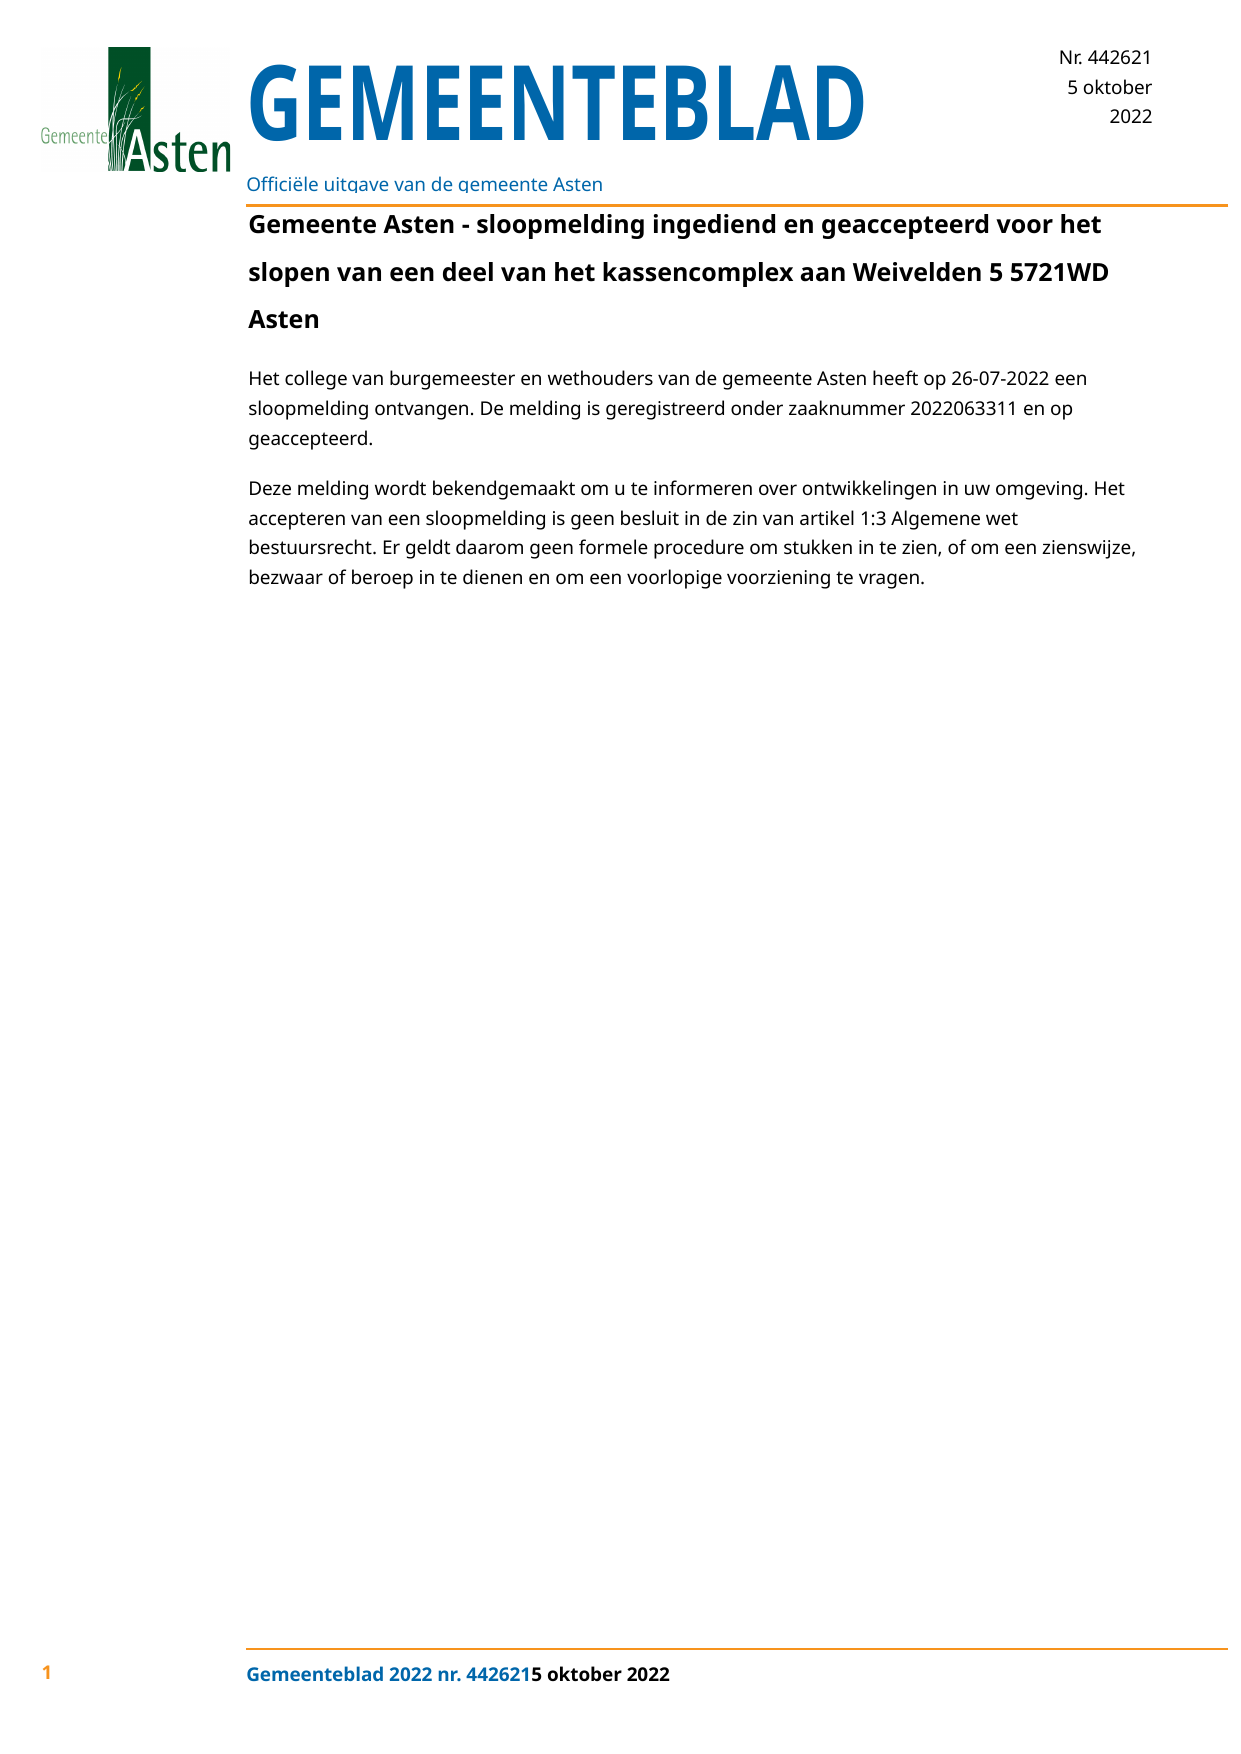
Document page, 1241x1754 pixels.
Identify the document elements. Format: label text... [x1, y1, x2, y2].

text Het college van burgemeester en wethouders van de gemeente Asten heeft op 26-07-2022 een sloopmelding ontvangen. De melding is geregistreerd onder zaaknummer 2022063311 en op geaccepteerd. [248, 366, 1152, 450]
text Gemeente Asten - sloopmelding ingediend en geaccepteerd voor het slopen van een deel van het kassencomplex aan Weivelden 5 5721WD Asten [248, 207, 1152, 336]
text Deze melding wordt bekendgemaakt om u te informeren over ontwikkelingen in uw omgeving. Het accepteren van een sloopmelding is geen besluit in de zin van artikel 1:3 Algemene wet bestuursrecht. Er geldt daarom geen formele procedure om stukken in te zien, of om een zienswijze, bezwaar of beroep in te dienen en om een voorlopige voorziening te vragen. [248, 475, 1152, 589]
picture [41, 47, 231, 172]
